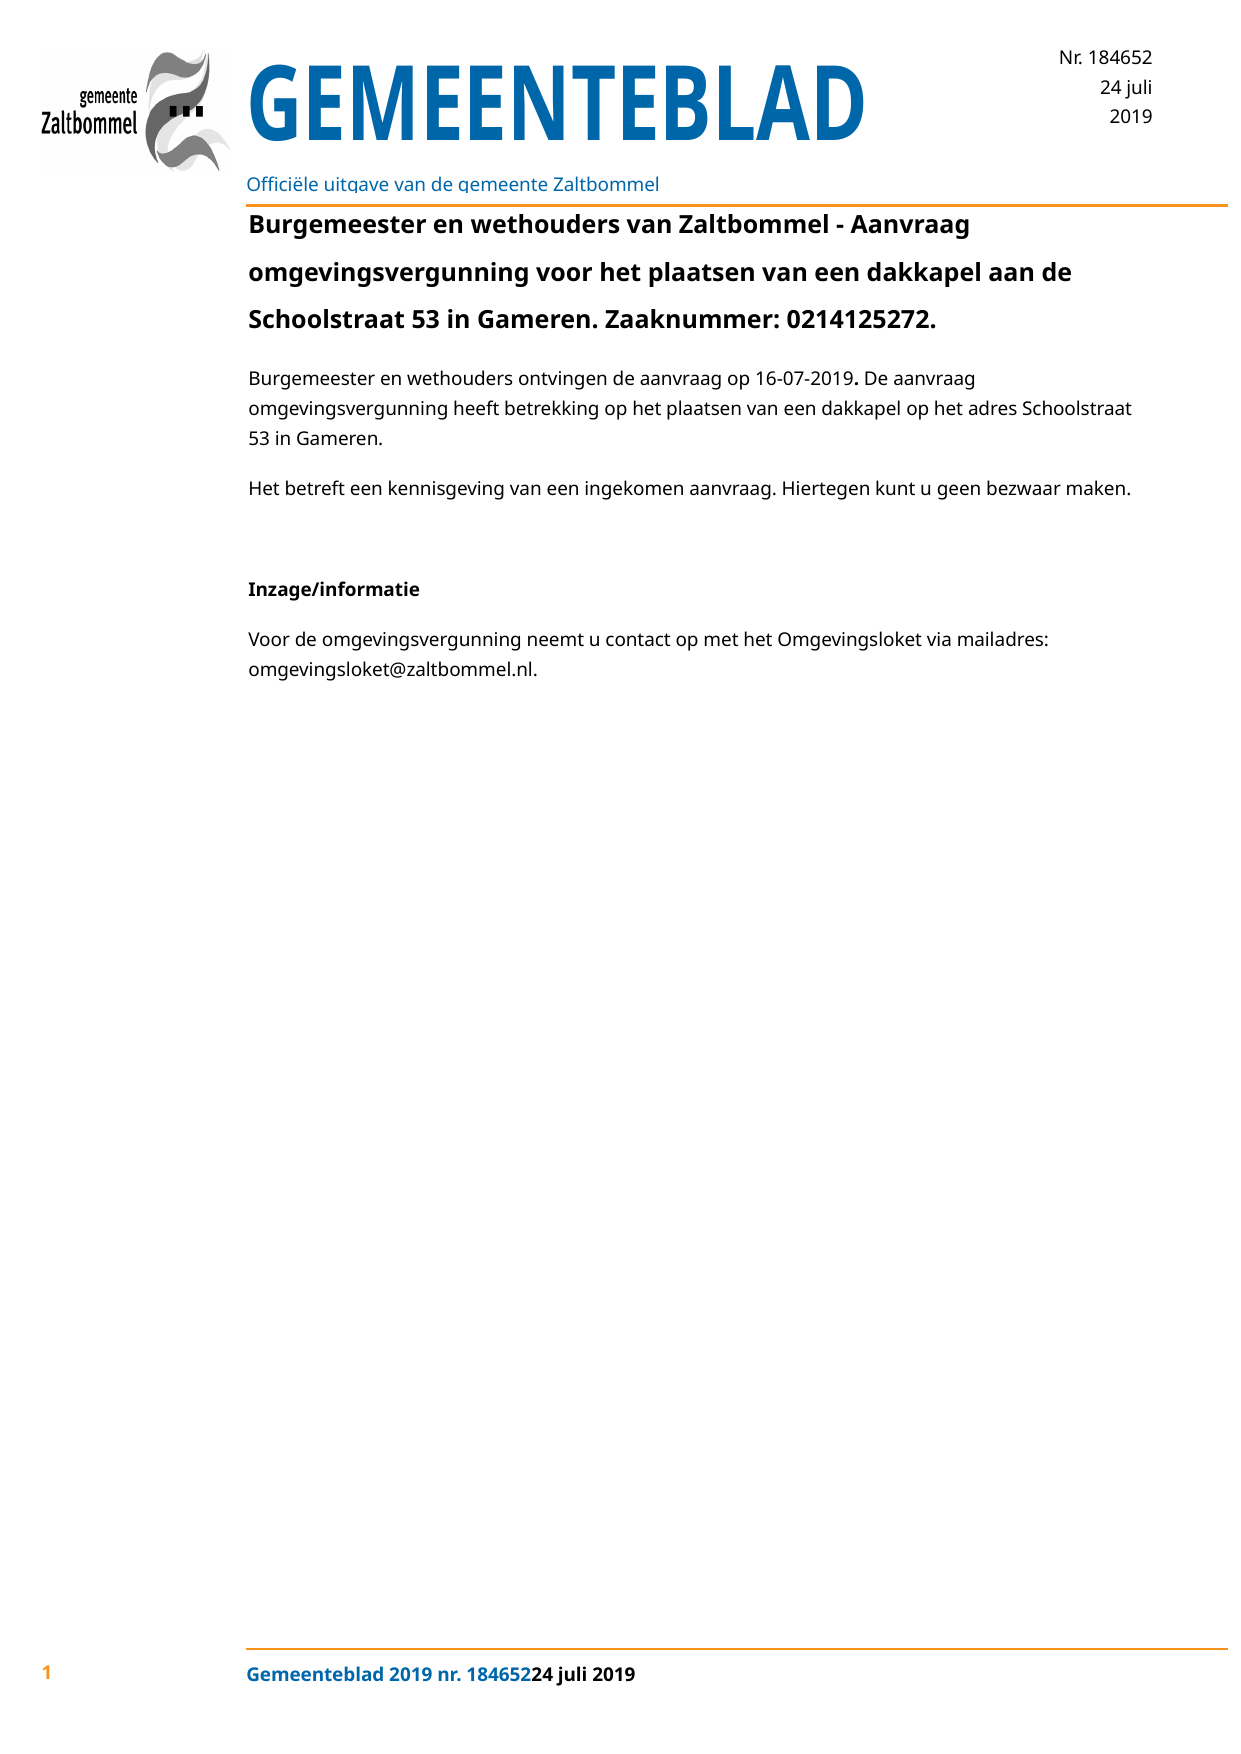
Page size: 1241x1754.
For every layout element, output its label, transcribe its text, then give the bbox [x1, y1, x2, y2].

text Het betreft een kennisgeving van een ingekomen aanvraag. Hiertegen kunt u geen bezwaar maken. [248, 475, 1152, 501]
text Inzage/informatie [248, 576, 1152, 602]
picture [41, 47, 231, 172]
text Burgemeester en wethouders ontvingen de aanvraag op 16-07-2019. De aanvraag omgevingsvergunning heeft betrekking op het plaatsen van een dakkapel op het adres Schoolstraat 53 in Gameren. [248, 366, 1152, 450]
text Voor de omgevingsvergunning neemt u contact op met het Omgevingsloket via mailadres: omgevingsloket@zaltbommel.nl. [248, 626, 1152, 682]
text Burgemeester en wethouders van Zaltbommel - Aanvraag omgevingsvergunning voor het plaatsen van een dakkapel aan de Schoolstraat 53 in Gameren. Zaaknummer: 0214125272. [248, 207, 1152, 336]
